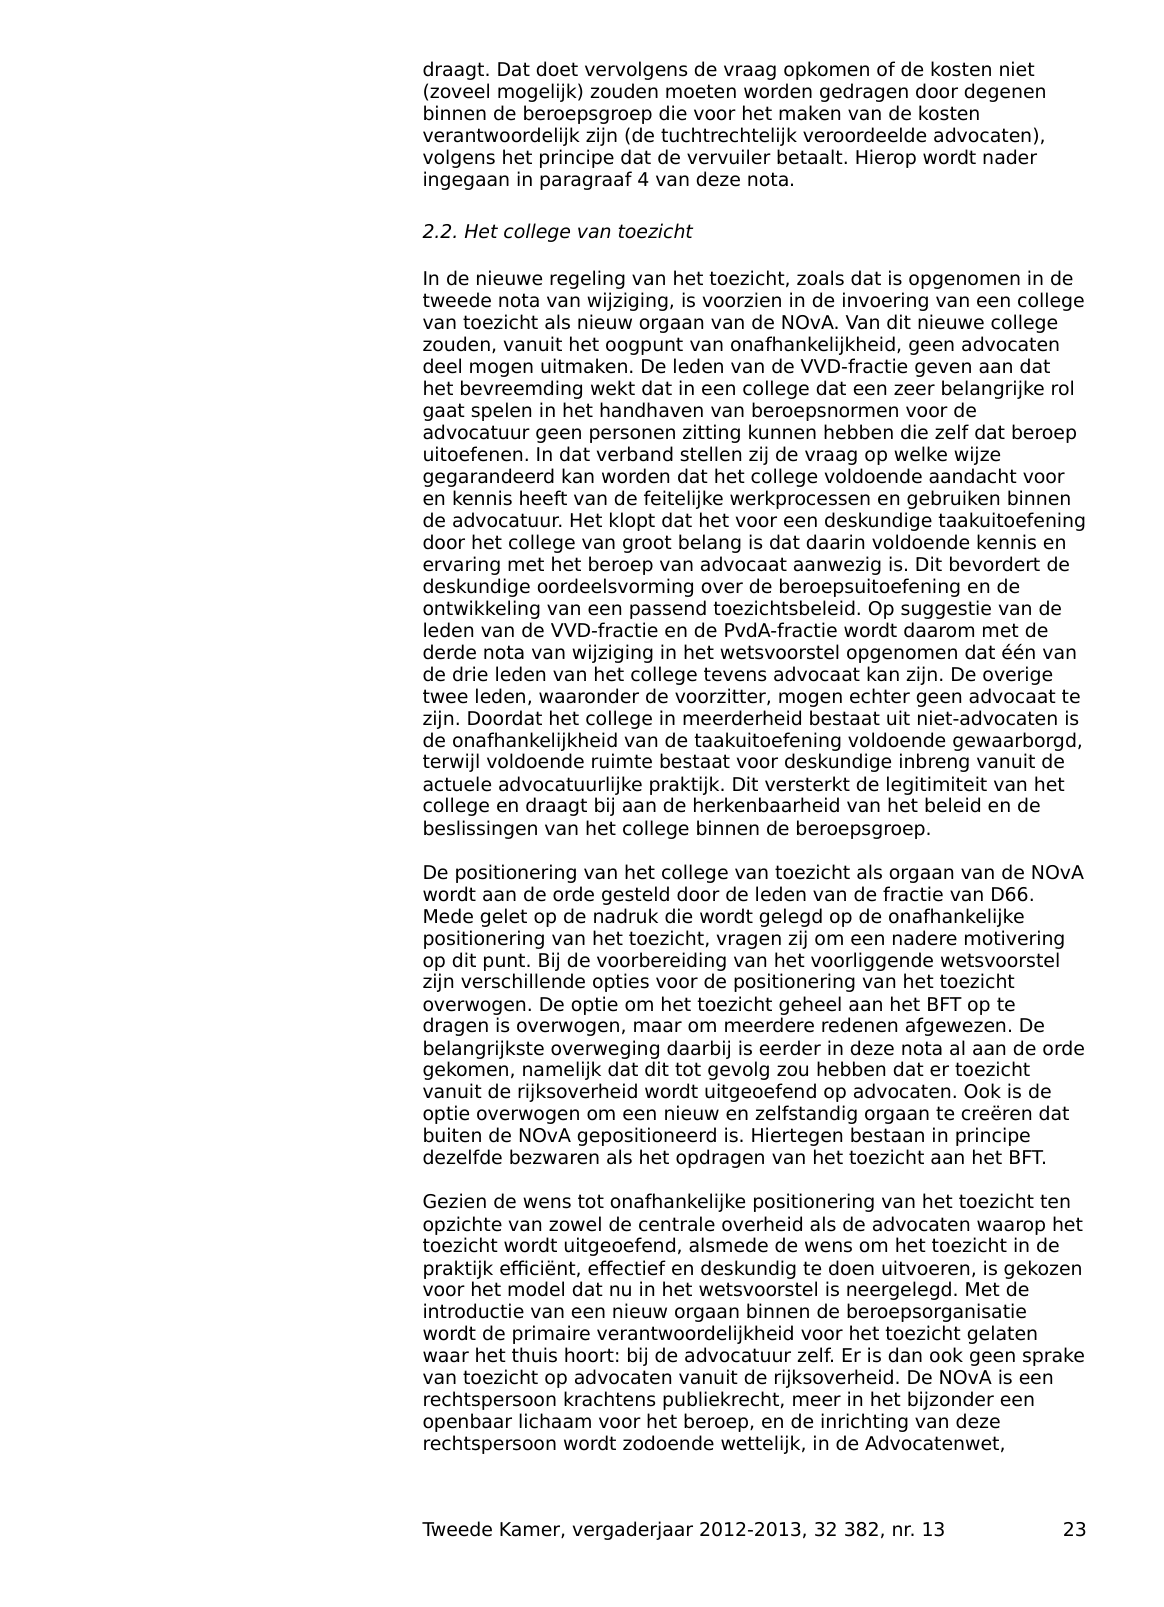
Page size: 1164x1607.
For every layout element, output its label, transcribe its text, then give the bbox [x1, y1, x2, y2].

text De positionering van het college van toezicht als orgaan van de NOvA wordt aan de orde gesteld door de leden van de fractie van D66. Mede gelet op de nadruk die wordt gelegd op de onafhankelijke positionering van het toezicht, vragen zij om een nadere motivering op dit punt. Bij de voorbereiding van het voorliggende wetsvoorstel zijn verschillende opties voor de positionering van het toezicht overwogen. De optie om het toezicht geheel aan het BFT op te dragen is overwogen, maar om meerdere redenen afgewezen. De belangrijkste overweging daarbij is eerder in deze nota al aan de orde gekomen, namelijk dat dit tot gevolg zou hebben dat er toezicht vanuit de rijksoverheid wordt uitgeoefend op advocaten. Ook is de optie overwogen om een nieuw en zelfstandig orgaan te creëren dat buiten de NOvA gepositioneerd is. Hiertegen bestaan in principe dezelfde bezwaren als het opdragen van het toezicht aan het BFT. [422, 862, 1087, 1169]
text draagt. Dat doet vervolgens de vraag opkomen of de kosten niet (zoveel mogelijk) zouden moeten worden gedragen door degenen binnen de beroepsgroep die voor het maken van de kosten verantwoordelijk zijn (de tuchtrechtelijk veroordeelde advocaten), volgens het principe dat de vervuiler betaalt. Hierop wordt nader ingegaan in paragraaf 4 van deze nota. [422, 59, 1087, 191]
text In de nieuwe regeling van het toezicht, zoals dat is opgenomen in de tweede nota van wijziging, is voorzien in de invoering van een college van toezicht als nieuw orgaan van de NOvA. Van dit nieuwe college zouden, vanuit het oogpunt van onafhankelijkheid, geen advocaten deel mogen uitmaken. De leden van de VVD-fractie geven aan dat het bevreemding wekt dat in een college dat een zeer belangrijke rol gaat spelen in het handhaven van beroepsnormen voor de advocatuur geen personen zitting kunnen hebben die zelf dat beroep uitoefenen. In dat verband stellen zij de vraag op welke wijze gegarandeerd kan worden dat het college voldoende aandacht voor en kennis heeft van de feitelijke werkprocessen en gebruiken binnen de advocatuur. Het klopt dat het voor een deskundige taakuitoefening door het college van groot belang is dat daarin voldoende kennis en ervaring met het beroep van advocaat aanwezig is. Dit bevordert de deskundige oordeelsvorming over de beroepsuitoefening en de ontwikkeling van een passend toezichtsbeleid. Op suggestie van de leden van de VVD-fractie en de PvdA-fractie wordt daarom met de derde nota van wijziging in het wetsvoorstel opgenomen dat één van de drie leden van het college tevens advocaat kan zijn. De overige twee leden, waaronder de voorzitter, mogen echter geen advocaat te zijn. Doordat het college in meerderheid bestaat uit niet-advocaten is de onafhankelijkheid van de taakuitoefening voldoende gewaarborgd, terwijl voldoende ruimte bestaat voor deskundige inbreng vanuit de actuele advocatuurlijke praktijk. Dit versterkt de legitimiteit van het college en draagt bij aan de herkenbaarheid van het beleid en de beslissingen van het college binnen de beroepsgroep. [422, 268, 1087, 839]
subtitle 2.2. Het college van toezicht [422, 221, 1087, 243]
text Gezien de wens tot onafhankelijke positionering van het toezicht ten opzichte van zowel de centrale overheid als de advocaten waarop het toezicht wordt uitgeoefend, alsmede de wens om het toezicht in de praktijk efficiënt, effectief en deskundig te doen uitvoeren, is gekozen voor het model dat nu in het wetsvoorstel is neergelegd. Met de introductie van een nieuw orgaan binnen de beroepsorganisatie wordt de primaire verantwoordelijkheid voor het toezicht gelaten waar het thuis hoort: bij de advocatuur zelf. Er is dan ook geen sprake van toezicht op advocaten vanuit de rijksoverheid. De NOvA is een rechtspersoon krachtens publiekrecht, meer in het bijzonder een openbaar lichaam voor het beroep, en de inrichting van deze rechtspersoon wordt zodoende wettelijk, in de Advocatenwet, [422, 1191, 1087, 1455]
